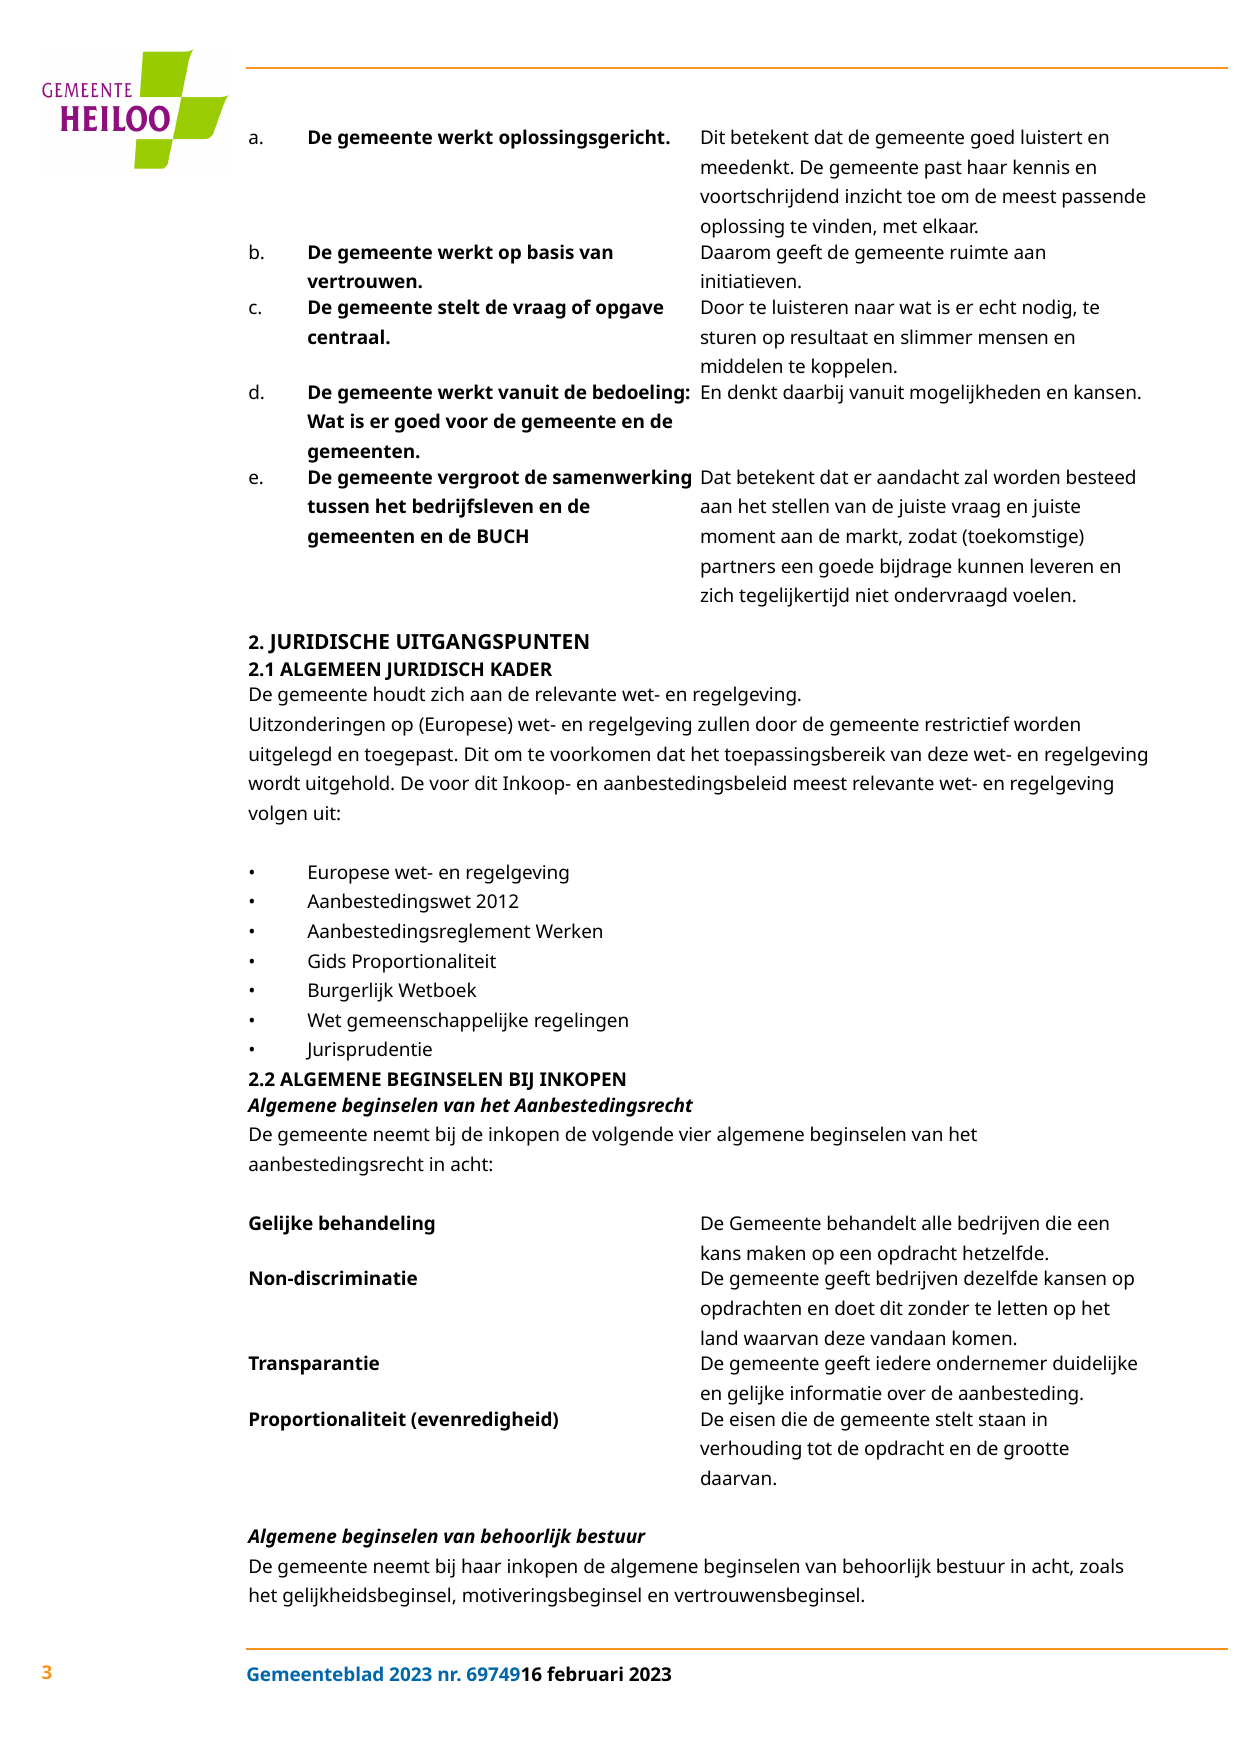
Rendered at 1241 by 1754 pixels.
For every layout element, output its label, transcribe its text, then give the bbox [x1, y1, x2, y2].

table_cell Non-discriminatie [248, 1266, 700, 1351]
table_cell En denkt daarbij vanuit mogelijkheden en kansen. [700, 379, 1152, 464]
list Aanbestedingsreglement Werken [248, 918, 1152, 944]
table_cell De eisen die de gemeente stelt staan in verhouding tot de opdracht en de grootte daarvan. [700, 1406, 1152, 1491]
table_header Gelijke behandeling [248, 1210, 700, 1266]
table_cell Proportionaliteit (evenredigheid) [248, 1406, 700, 1491]
table_cell De gemeente geeft bedrijven dezelfde kansen op opdrachten en doet dit zonder te letten op het land waarvan deze vandaan komen. [700, 1266, 1152, 1351]
text 2.2 ALGEMENE BEGINSELEN BIJ INKOPEN [248, 1066, 1152, 1092]
text Algemene beginselen van het Aanbestedingsrecht [248, 1092, 1152, 1118]
table_header De Gemeente behandelt alle bedrijven die een kans maken op een opdracht hetzelfde. [700, 1210, 1152, 1266]
table_cell Daarom geeft de gemeente ruimte aan initiatieven. [700, 239, 1152, 294]
table_header Dit betekent dat de gemeente goed luistert en meedenkt. De gemeente past haar kennis en voortschrijdend inzicht toe om de meest passende oplossing te vinden, met elkaar. [700, 125, 1152, 239]
list Aanbestedingswet 2012 [248, 889, 1152, 914]
text Algemene beginselen van behoorlijk bestuur [248, 1523, 1152, 1549]
list Wet gemeenschappelijke regelingen [248, 1007, 1152, 1033]
table_cell De gemeente werkt vanuit de bedoeling: Wat is er goed voor de gemeente en de gemeenten. [248, 379, 700, 464]
text 2.1 ALGEMEEN JURIDISCH KADER [248, 656, 1152, 682]
text Uitzonderingen op (Europese) wet- en regelgeving zullen door de gemeente restrictief worden uitgelegd en toegepast. Dit om te voorkomen dat het toepassingsbereik van deze wet- en regelgeving wordt uitgehold. De voor dit Inkoop- en aanbestedingsbeleid meest relevante wet- en regelgeving volgen uit: [248, 711, 1152, 826]
table_cell De gemeente stelt de vraag of opgave centraal. [248, 294, 700, 379]
text De gemeente neemt bij haar inkopen de algemene beginselen van behoorlijk bestuur in acht, zoals het gelijkheidsbeginsel, motiveringsbeginsel en vertrouwensbeginsel. [248, 1553, 1152, 1608]
table_header De gemeente werkt oplossingsgericht. [248, 125, 700, 239]
picture [41, 47, 231, 172]
table_cell De gemeente vergroot de samenwerking tussen het bedrijfsleven en de gemeenten en de BUCH [248, 464, 700, 608]
text 2. JURIDISCHE UITGANGSPUNTEN [248, 627, 1152, 656]
list Europese wet- en regelgeving [248, 859, 1152, 885]
text De gemeente neemt bij de inkopen de volgende vier algemene beginselen van het aanbestedingsrecht in acht: [248, 1121, 1152, 1177]
table_cell Door te luisteren naar wat is er echt nodig, te sturen op resultaat en slimmer mensen en middelen te koppelen. [700, 294, 1152, 379]
list Burgerlijk Wetboek [248, 977, 1152, 1003]
table_cell De gemeente werkt op basis van vertrouwen. [248, 239, 700, 294]
list Gids Proportionaliteit [248, 948, 1152, 973]
table_cell Transparantie [248, 1351, 700, 1406]
table_cell Dat betekent dat er aandacht zal worden besteed aan het stellen van de juiste vraag en juiste moment aan de markt, zodat (toekomstige) partners een goede bijdrage kunnen leveren en zich tegelijkertijd niet ondervraagd voelen. [700, 464, 1152, 608]
text De gemeente houdt zich aan de relevante wet- en regelgeving. [248, 682, 1152, 707]
list Jurisprudentie [248, 1037, 1152, 1062]
table_cell De gemeente geeft iedere ondernemer duidelijke en gelijke informatie over de aanbesteding. [700, 1351, 1152, 1406]
